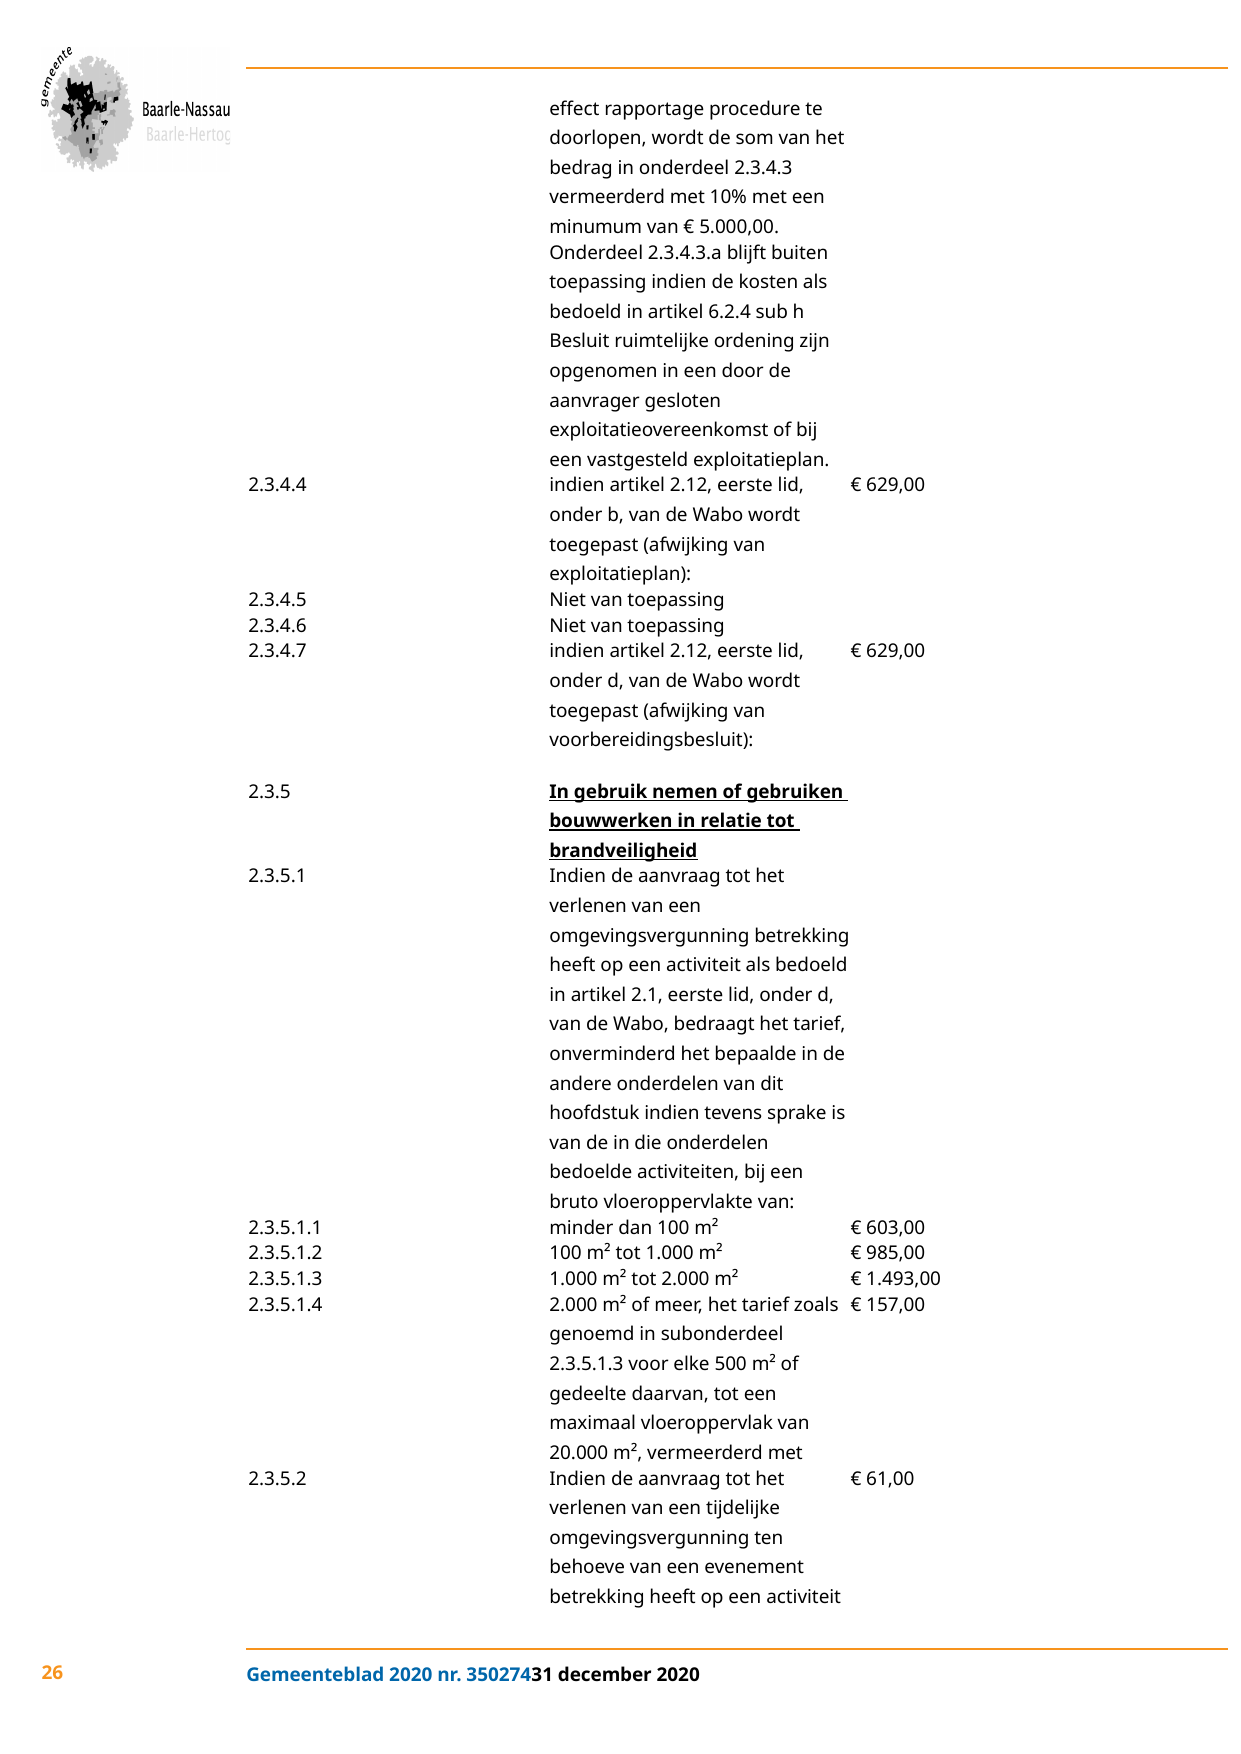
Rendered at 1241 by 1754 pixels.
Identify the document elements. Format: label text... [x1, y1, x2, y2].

table_cell Onderdeel 2.3.4.3.a blijft buiten toepassing indien de kosten als bedoeld in artikel 6.2.4 sub h Besluit ruimtelijke ordening zijn opgenomen in een door de aanvrager gesloten exploitatieovereenkomst of bij een vastgesteld exploitatieplan. [549, 239, 850, 472]
table_cell [850, 586, 1152, 612]
table_cell [850, 752, 1152, 778]
table_cell [850, 863, 1152, 1214]
table_cell [850, 612, 1152, 638]
table_cell minder dan 100 m² [549, 1214, 850, 1239]
table_cell Indien de aanvraag tot het verlenen van een omgevingsvergunning betrekking heeft op een activiteit als bedoeld in artikel 2.1, eerste lid, onder d, van de Wabo, bedraagt het tarief, onverminderd het bepaalde in de andere onderdelen van dit hoofdstuk indien tevens sprake is van de in die onderdelen bedoelde activiteiten, bij een bruto vloeroppervlakte van: [549, 863, 850, 1214]
table_cell [248, 95, 549, 239]
table_cell [850, 239, 1152, 472]
table_cell 2.000 m² of meer, het tarief zoals genoemd in subonderdeel 2.3.5.1.3 voor elke 500 m² of gedeelte daarvan, tot een maximaal vloeroppervlak van 20.000 m², vermeerderd met [549, 1291, 850, 1465]
table_cell 2.3.5.1.4 [248, 1291, 549, 1465]
table_cell 2.3.5.1.2 [248, 1240, 549, 1265]
table_cell [248, 239, 549, 472]
table_cell Indien de aanvraag tot het verlenen van een tijdelijke omgevingsvergunning ten behoeve van een evenement betrekking heeft op een activiteit [549, 1465, 850, 1609]
table_cell 100 m² tot 1.000 m² [549, 1240, 850, 1265]
table_cell 2.3.4.6 [248, 612, 549, 638]
table_cell € 61,00 [850, 1465, 1152, 1609]
table_cell € 157,00 [850, 1291, 1152, 1465]
table_cell effect rapportage procedure te doorlopen, wordt de som van het bedrag in onderdeel 2.3.4.3 vermeerderd met 10% met een minumum van € 5.000,00. [549, 95, 850, 239]
table_cell 1.000 m² tot 2.000 m² [549, 1265, 850, 1291]
table_cell 2.3.5.1.3 [248, 1265, 549, 1291]
table_cell 2.3.5.1.1 [248, 1214, 549, 1239]
table_cell 2.3.4.4 [248, 472, 549, 586]
picture [41, 47, 231, 172]
table_cell € 1.493,00 [850, 1265, 1152, 1291]
table_cell Niet van toepassing [549, 586, 850, 612]
table_cell € 629,00 [850, 638, 1152, 752]
table_cell 2.3.4.5 [248, 586, 549, 612]
table_cell € 985,00 [850, 1240, 1152, 1265]
table_cell indien artikel 2.12, eerste lid, onder b, van de Wabo wordt toegepast (afwijking van exploitatieplan): [549, 472, 850, 586]
table_cell 2.3.5.2 [248, 1465, 549, 1609]
table_cell In gebruik nemen of gebruiken bouwwerken in relatie tot brandveiligheid [549, 778, 850, 863]
table_cell Niet van toepassing [549, 612, 850, 638]
table_cell 2.3.5.1 [248, 863, 549, 1214]
table_cell [850, 95, 1152, 239]
table_cell [850, 778, 1152, 863]
table_cell indien artikel 2.12, eerste lid, onder d, van de Wabo wordt toegepast (afwijking van voorbereidingsbesluit): [549, 638, 850, 752]
table_cell 2.3.4.7 [248, 638, 549, 752]
table_cell [248, 752, 549, 778]
table_cell 2.3.5 [248, 778, 549, 863]
table_cell € 629,00 [850, 472, 1152, 586]
table_cell [549, 752, 850, 778]
table_cell € 603,00 [850, 1214, 1152, 1239]
